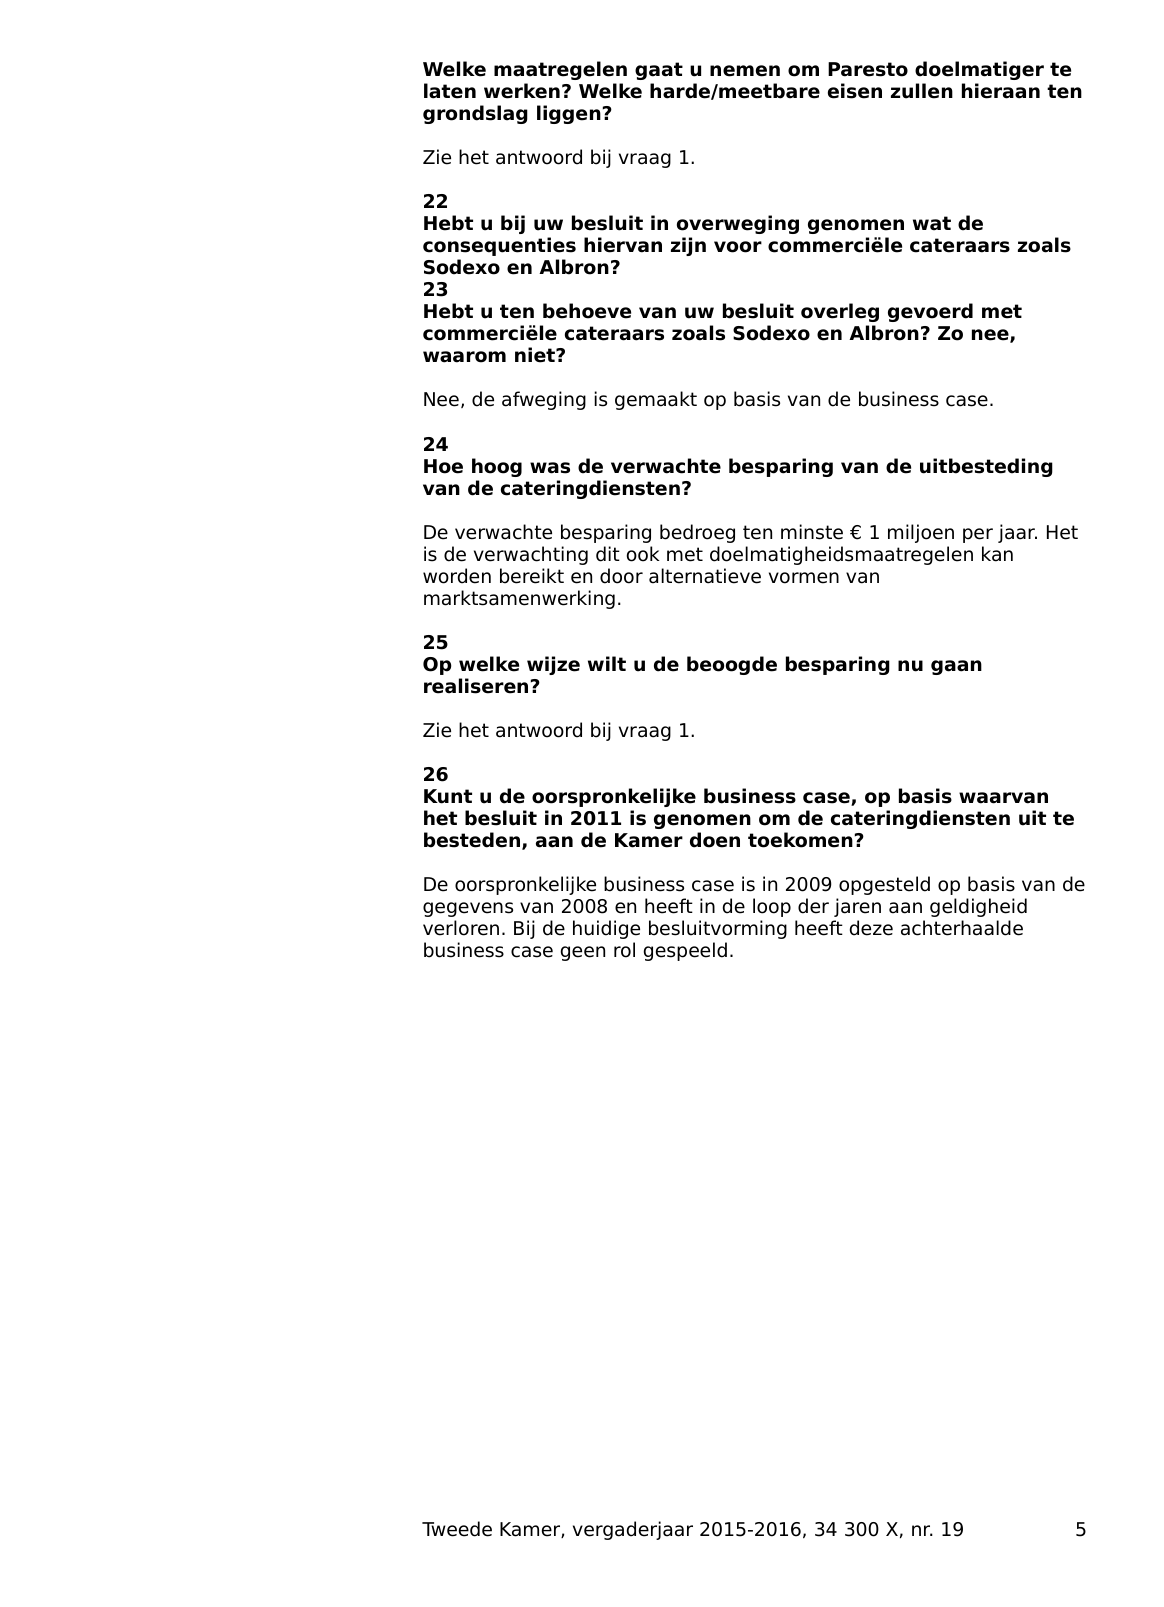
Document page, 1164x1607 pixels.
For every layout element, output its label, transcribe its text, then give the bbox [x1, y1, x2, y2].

text 24 [422, 433, 1087, 456]
text Welke maatregelen gaat u nemen om Paresto doelmatiger te laten werken? Welke harde/meetbare eisen zullen hieraan ten grondslag liggen? [422, 59, 1087, 125]
text Hebt u bij uw besluit in overweging genomen wat de consequenties hiervan zijn voor commerciële cateraars zoals Sodexo en Albron? [422, 213, 1087, 279]
text 25 [422, 632, 1087, 654]
text Hoe hoog was de verwachte besparing van de uitbesteding van de cateringdiensten? [422, 456, 1087, 499]
text De verwachte besparing bedroeg ten minste € 1 miljoen per jaar. Het is de verwachting dit ook met doelmatigheidsmaatregelen kan worden bereikt en door alternatieve vormen van marktsamenwerking. [422, 522, 1087, 609]
text Zie het antwoord bij vraag 1. [422, 147, 1087, 169]
text Zie het antwoord bij vraag 1. [422, 720, 1087, 742]
text Hebt u ten behoeve van uw besluit overleg gevoerd met commerciële cateraars zoals Sodexo en Albron? Zo nee, waarom niet? [422, 301, 1087, 367]
text Op welke wijze wilt u de beoogde besparing nu gaan realiseren? [422, 654, 1087, 698]
text 22 [422, 191, 1087, 213]
text 26 [422, 764, 1087, 786]
text 23 [422, 279, 1087, 301]
text De oorspronkelijke business case is in 2009 opgesteld op basis van de gegevens van 2008 en heeft in de loop der jaren aan geldigheid verloren. Bij de huidige besluitvorming heeft deze achterhaalde business case geen rol gespeeld. [422, 874, 1087, 962]
text Nee, de afweging is gemaakt op basis van de business case. [422, 389, 1087, 411]
text Kunt u de oorspronkelijke business case, op basis waarvan het besluit in 2011 is genomen om de cateringdiensten uit te besteden, aan de Kamer doen toekomen? [422, 786, 1087, 852]
